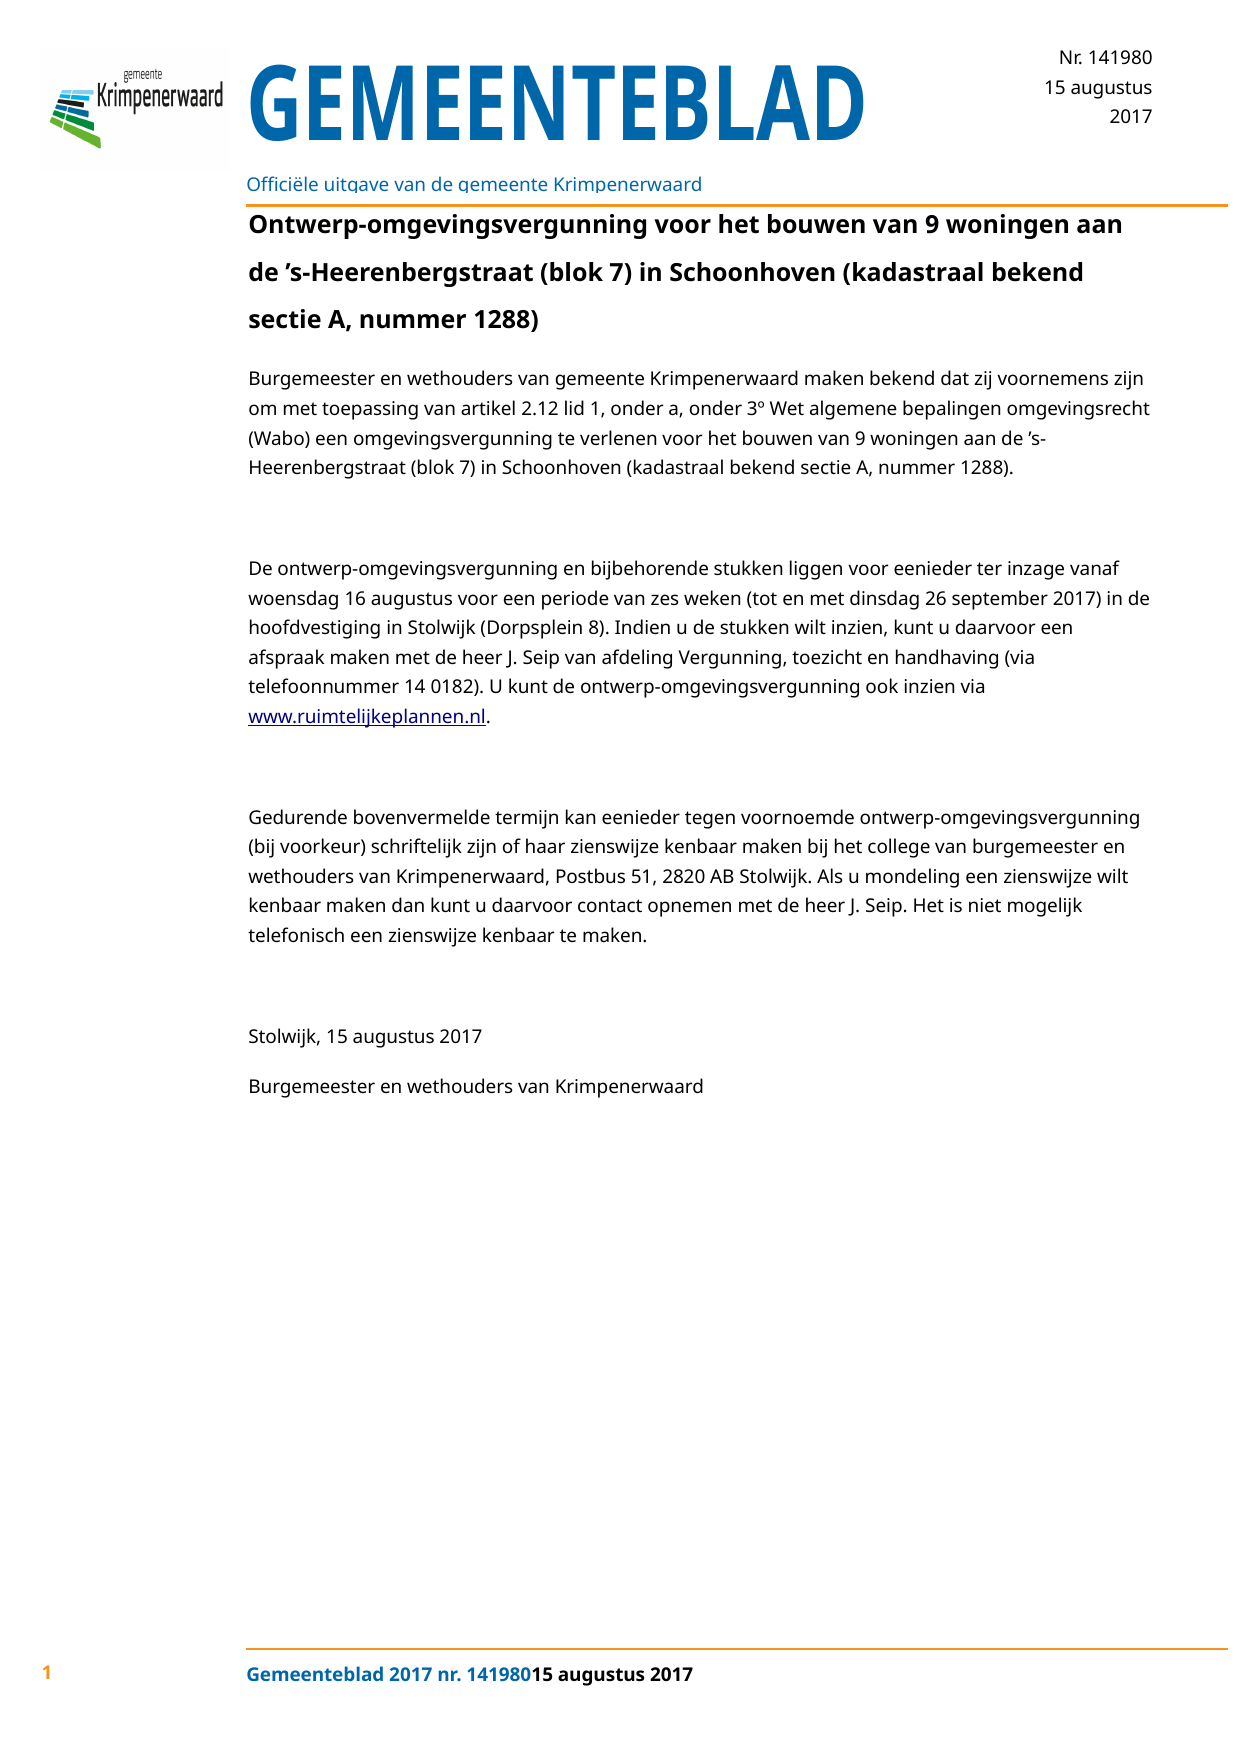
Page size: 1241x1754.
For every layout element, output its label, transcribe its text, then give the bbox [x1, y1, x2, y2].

picture [41, 47, 231, 172]
text Gedurende bovenvermelde termijn kan eenieder tegen voornoemde ontwerp-omgevingsvergunning (bij voorkeur) schriftelijk zijn of haar zienswijze kenbaar maken bij het college van burgemeester en wethouders van Krimpenerwaard, Postbus 51, 2820 AB Stolwijk. Als u mondeling een zienswijze wilt kenbaar maken dan kunt u daarvoor contact opnemen met de heer J. Seip. Het is niet mogelijk telefonisch een zienswijze kenbaar te maken. [248, 804, 1152, 948]
text Ontwerp-omgevingsvergunning voor het bouwen van 9 woningen aan de ’s-Heerenbergstraat (blok 7) in Schoonhoven (kadastraal bekend sectie A, nummer 1288) [248, 207, 1152, 336]
text De ontwerp-omgevingsvergunning en bijbehorende stukken liggen voor eenieder ter inzage vanaf woensdag 16 augustus voor een periode van zes weken (tot en met dinsdag 26 september 2017) in de hoofdvestiging in Stolwijk (Dorpsplein 8). Indien u de stukken wilt inzien, kunt u daarvoor een afspraak maken met de heer J. Seip van afdeling Vergunning, toezicht en handhaving (via telefoonnummer 14 0182). U kunt de ontwerp-omgevingsvergunning ook inzien via www.ruimtelijkeplannen.nl. [248, 555, 1152, 729]
text Burgemeester en wethouders van Krimpenerwaard [248, 1073, 1152, 1099]
text Stolwijk, 15 augustus 2017 [248, 1023, 1152, 1049]
text Burgemeester en wethouders van gemeente Krimpenerwaard maken bekend dat zij voornemens zijn om met toepassing van artikel 2.12 lid 1, onder a, onder 3º Wet algemene bepalingen omgevingsrecht (Wabo) een omgevingsvergunning te verlenen voor het bouwen van 9 woningen aan de ’s-Heerenbergstraat (blok 7) in Schoonhoven (kadastraal bekend sectie A, nummer 1288). [248, 366, 1152, 480]
